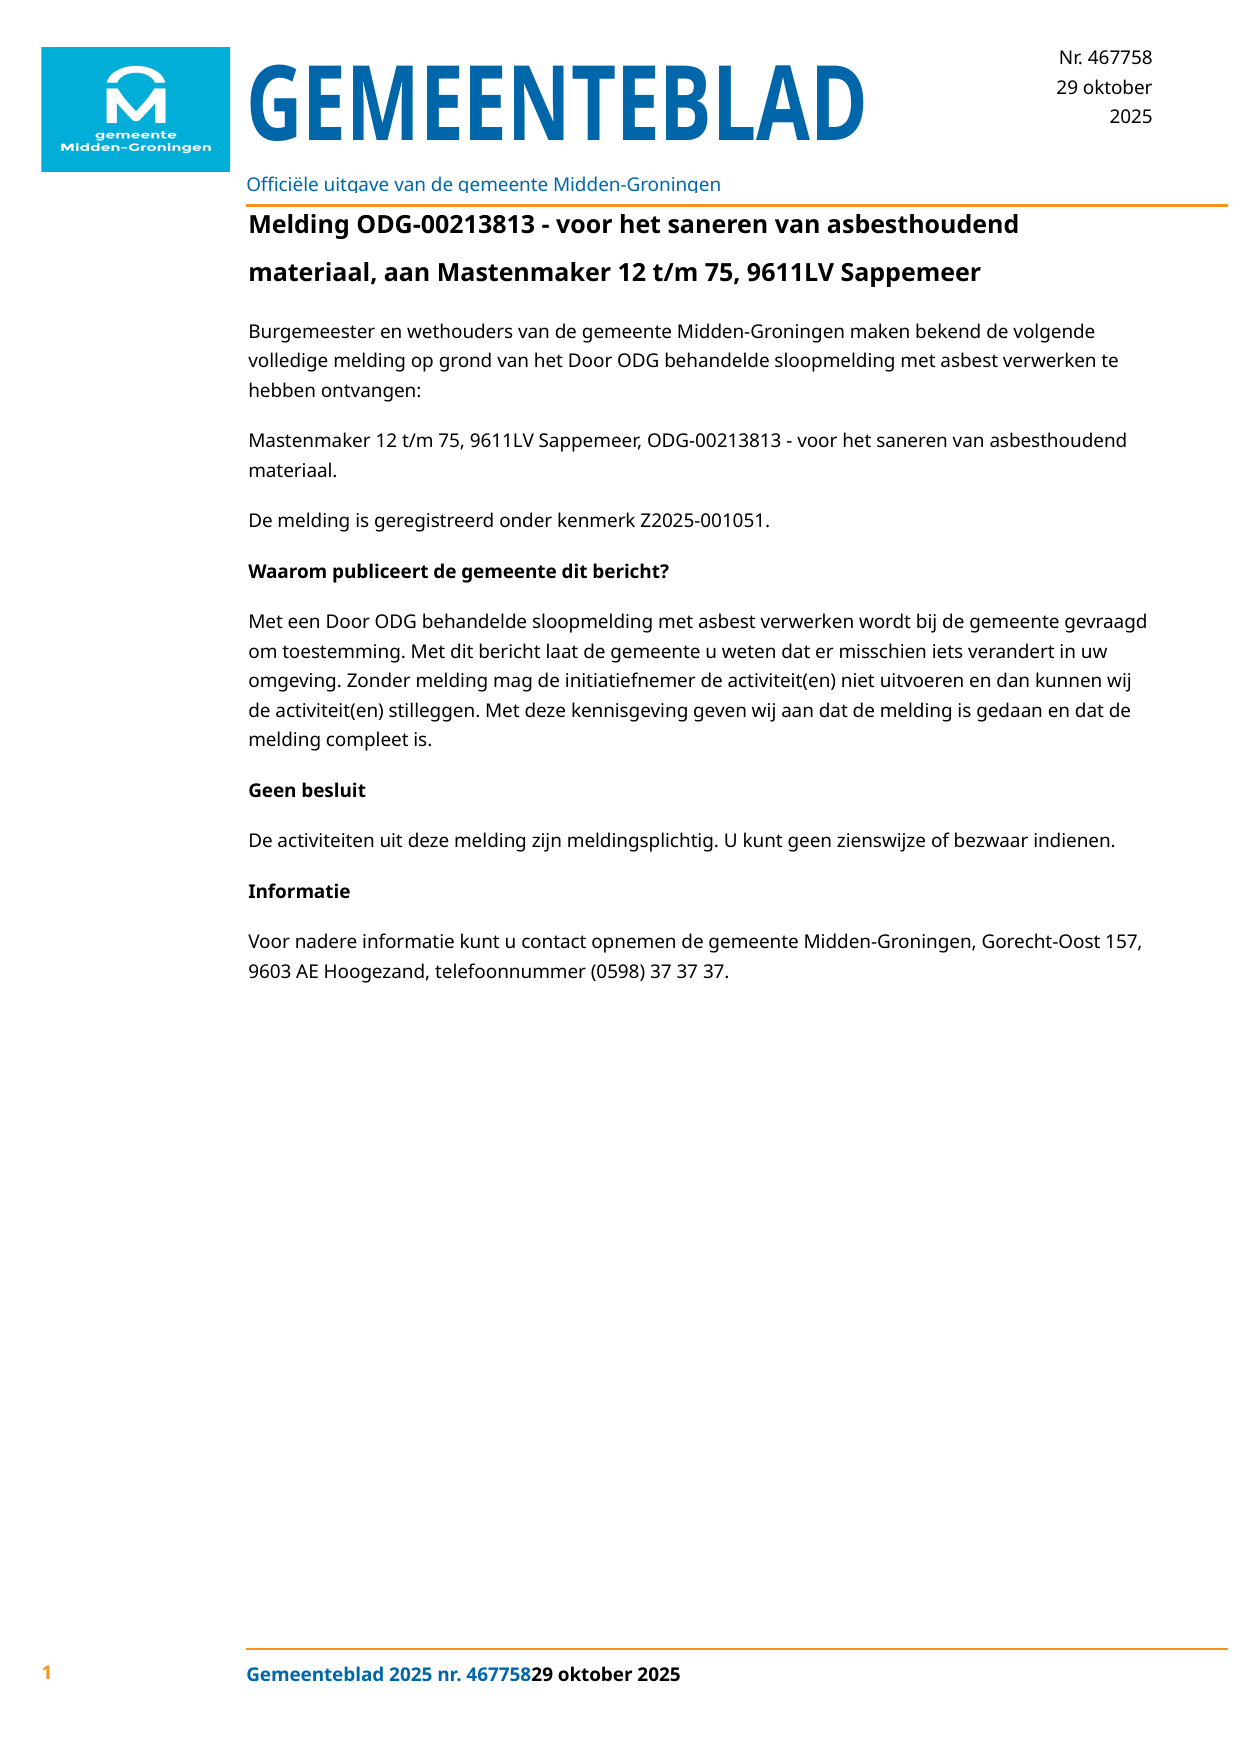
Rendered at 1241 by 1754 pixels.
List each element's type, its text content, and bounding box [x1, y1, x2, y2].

text Met een Door ODG behandelde sloopmelding met asbest verwerken wordt bij de gemeente gevraagd om toestemming. Met dit bericht laat de gemeente u weten dat er misschien iets verandert in uw omgeving. Zonder melding mag de initiatiefnemer de activiteit(en) niet uitvoeren en dan kunnen wij de activiteit(en) stilleggen. Met deze kennisgeving geven wij aan dat de melding is gedaan en dat de melding compleet is. [248, 608, 1152, 752]
text De melding is geregistreerd onder kenmerk Z2025-001051. [248, 507, 1152, 533]
text Mastenmaker 12 t/m 75, 9611LV Sappemeer, ODG-00213813 - voor het saneren van asbesthoudend materiaal. [248, 427, 1152, 483]
text Voor nadere informatie kunt u contact opnemen de gemeente Midden-Groningen, Gorecht-Oost 157, 9603 AE Hoogezand, telefoonnummer (0598) 37 37 37. [248, 928, 1152, 984]
text De activiteiten uit deze melding zijn meldingsplichtig. U kunt geen zienswijze of bezwaar indienen. [248, 827, 1152, 853]
text Geen besluit [248, 777, 1152, 803]
text Burgemeester en wethouders van de gemeente Midden-Groningen maken bekend de volgende volledige melding op grond van het Door ODG behandelde sloopmelding met asbest verwerken te hebben ontvangen: [248, 318, 1152, 403]
text Waarom publiceert de gemeente dit bericht? [248, 558, 1152, 584]
picture [184, 146, 190, 153]
picture [107, 89, 165, 122]
text Melding ODG-00213813 - voor het saneren van asbesthoudend materiaal, aan Mastenmaker 12 t/m 75, 9611LV Sappemeer [248, 207, 1152, 288]
text Informatie [248, 878, 1152, 904]
picture [108, 66, 164, 82]
